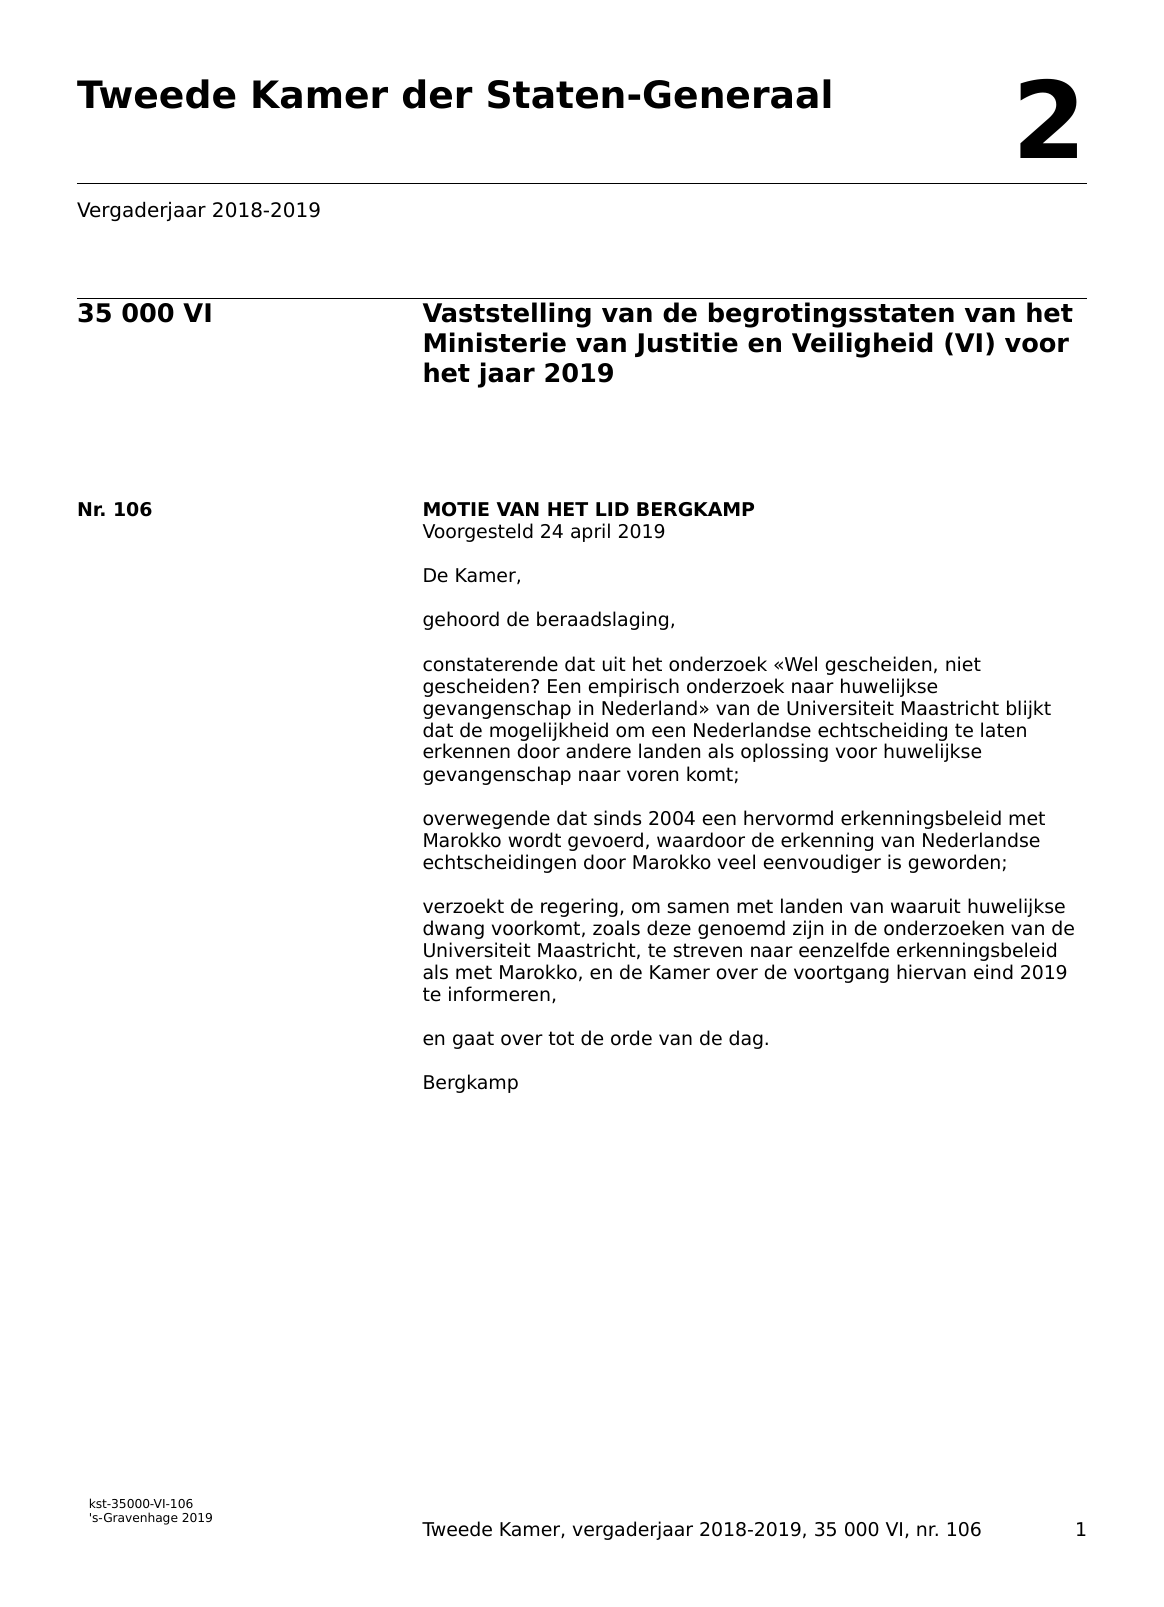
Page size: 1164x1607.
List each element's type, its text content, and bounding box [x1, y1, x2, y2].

table_header Tweede Kamer der Staten-Generaal [77, 59, 886, 183]
text verzoekt de regering, om samen met landen van waaruit huwelijkse dwang voorkomt, zoals deze genoemd zijn in de onderzoeken van de Universiteit Maastricht, te streven naar eenzelfde erkenningsbeleid als met Marokko, en de Kamer over de voortgang hiervan eind 2019 te informeren, [422, 896, 1087, 1006]
text 's-Gravenhage 2019 [88, 1511, 323, 1525]
table_header 2 [886, 59, 1087, 183]
text De Kamer, [422, 565, 1087, 587]
subtitle 35 000 VI Vaststelling van de begrotingsstaten van het Ministerie van Justitie en Veiligheid (VI) voor het jaar 2019 [77, 299, 1087, 388]
text constaterende dat uit het onderzoek «Wel gescheiden, niet gescheiden? Een empirisch onderzoek naar huwelijkse gevangenschap in Nederland» van de Universiteit Maastricht blijkt dat de mogelijkheid om een Nederlandse echtscheiding te laten erkennen door andere landen als oplossing voor huwelijkse gevangenschap naar voren komt; [422, 653, 1087, 785]
text overwegende dat sinds 2004 een hervormd erkenningsbeleid met Marokko wordt gevoerd, waardoor de erkenning van Nederlandse echtscheidingen door Marokko veel eenvoudiger is geworden; [422, 808, 1087, 873]
text gehoord de beraadslaging, [422, 609, 1087, 631]
text Voorgesteld 24 april 2019 [422, 521, 1087, 543]
text en gaat over tot de orde van de dag. [422, 1028, 1087, 1050]
table_cell Vergaderjaar 2018-2019 [77, 184, 1087, 298]
subtitle Nr. 106 MOTIE VAN HET LID BERGKAMP [77, 499, 1087, 521]
text Bergkamp [422, 1072, 1087, 1094]
text kst-35000-VI-106 [88, 1497, 323, 1511]
